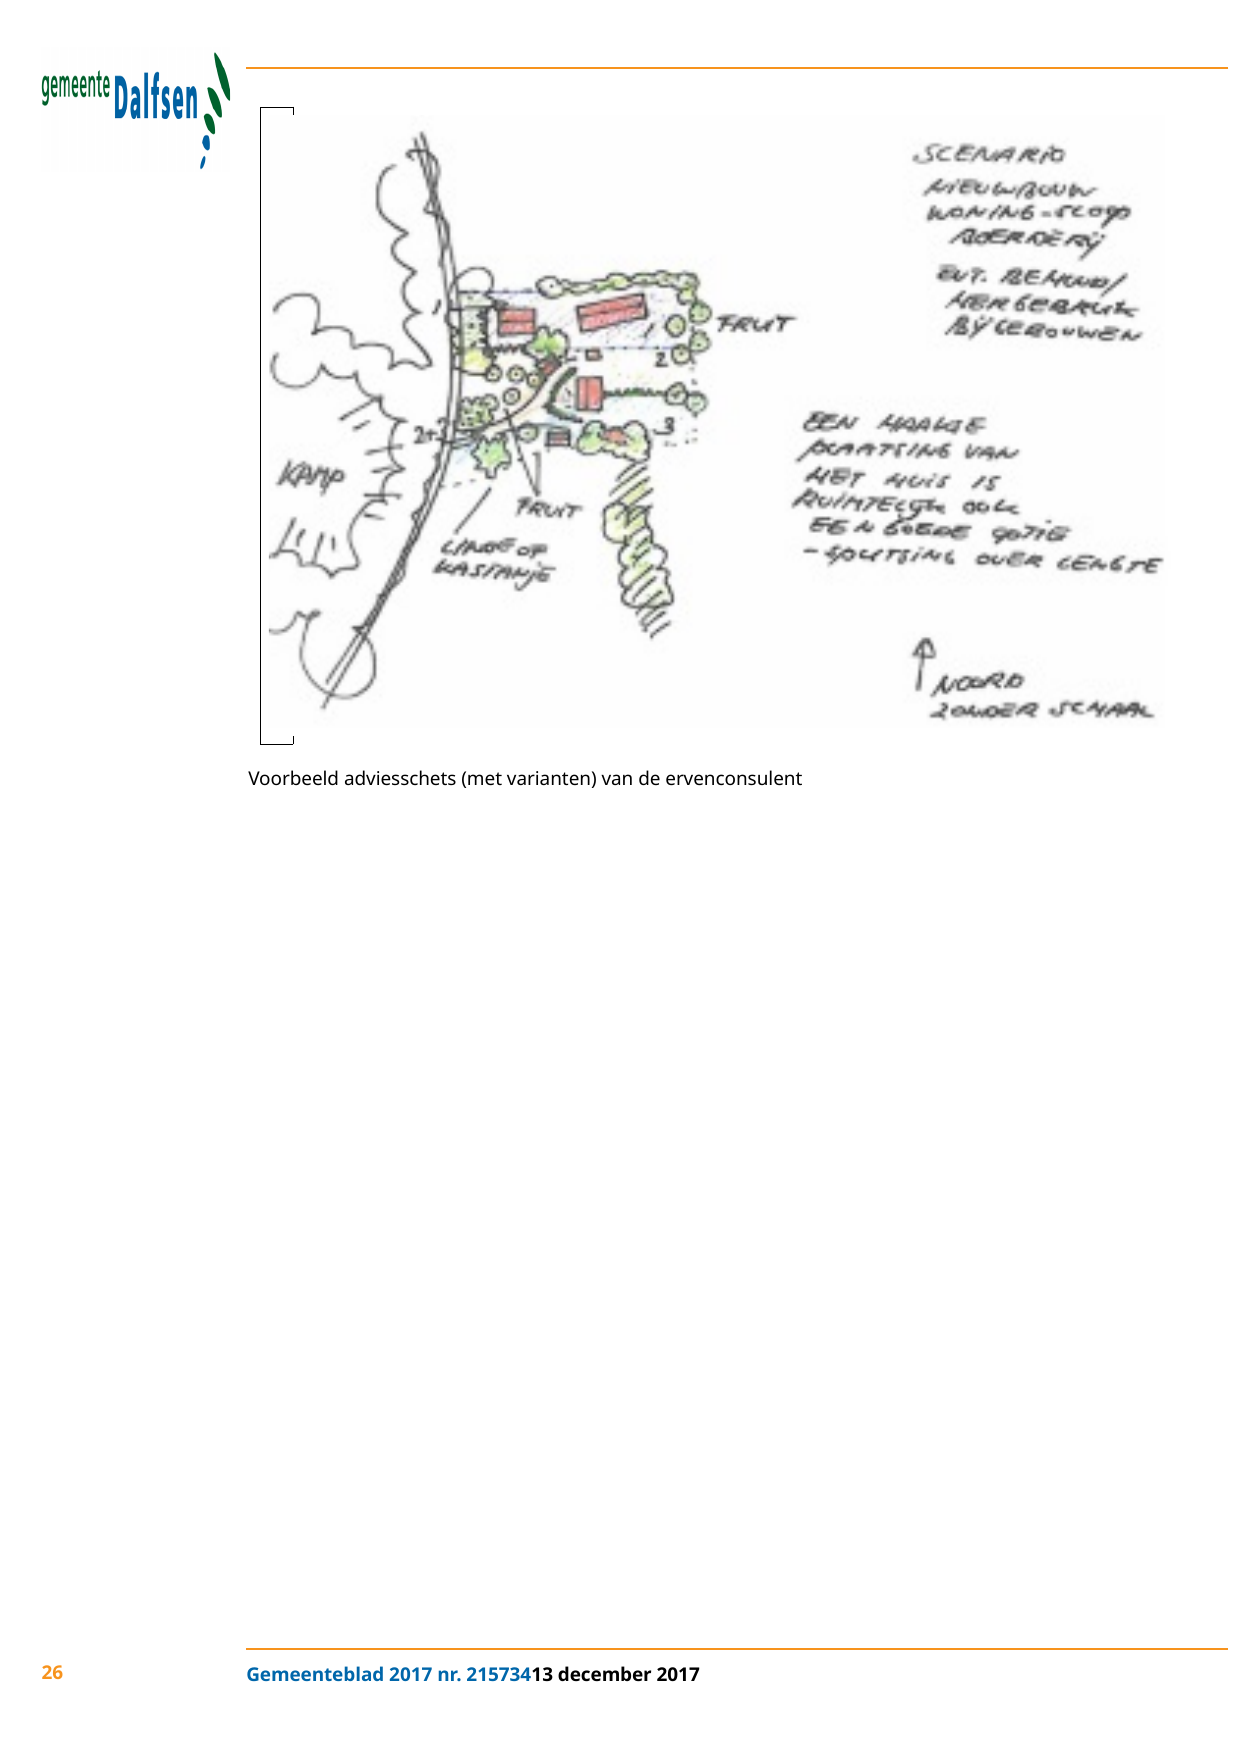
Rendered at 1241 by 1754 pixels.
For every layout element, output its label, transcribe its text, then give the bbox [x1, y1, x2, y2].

text Voorbeeld adviesschets (met varianten) van de ervenconsulent [248, 765, 1152, 791]
picture [41, 47, 231, 172]
picture [268, 115, 1173, 736]
